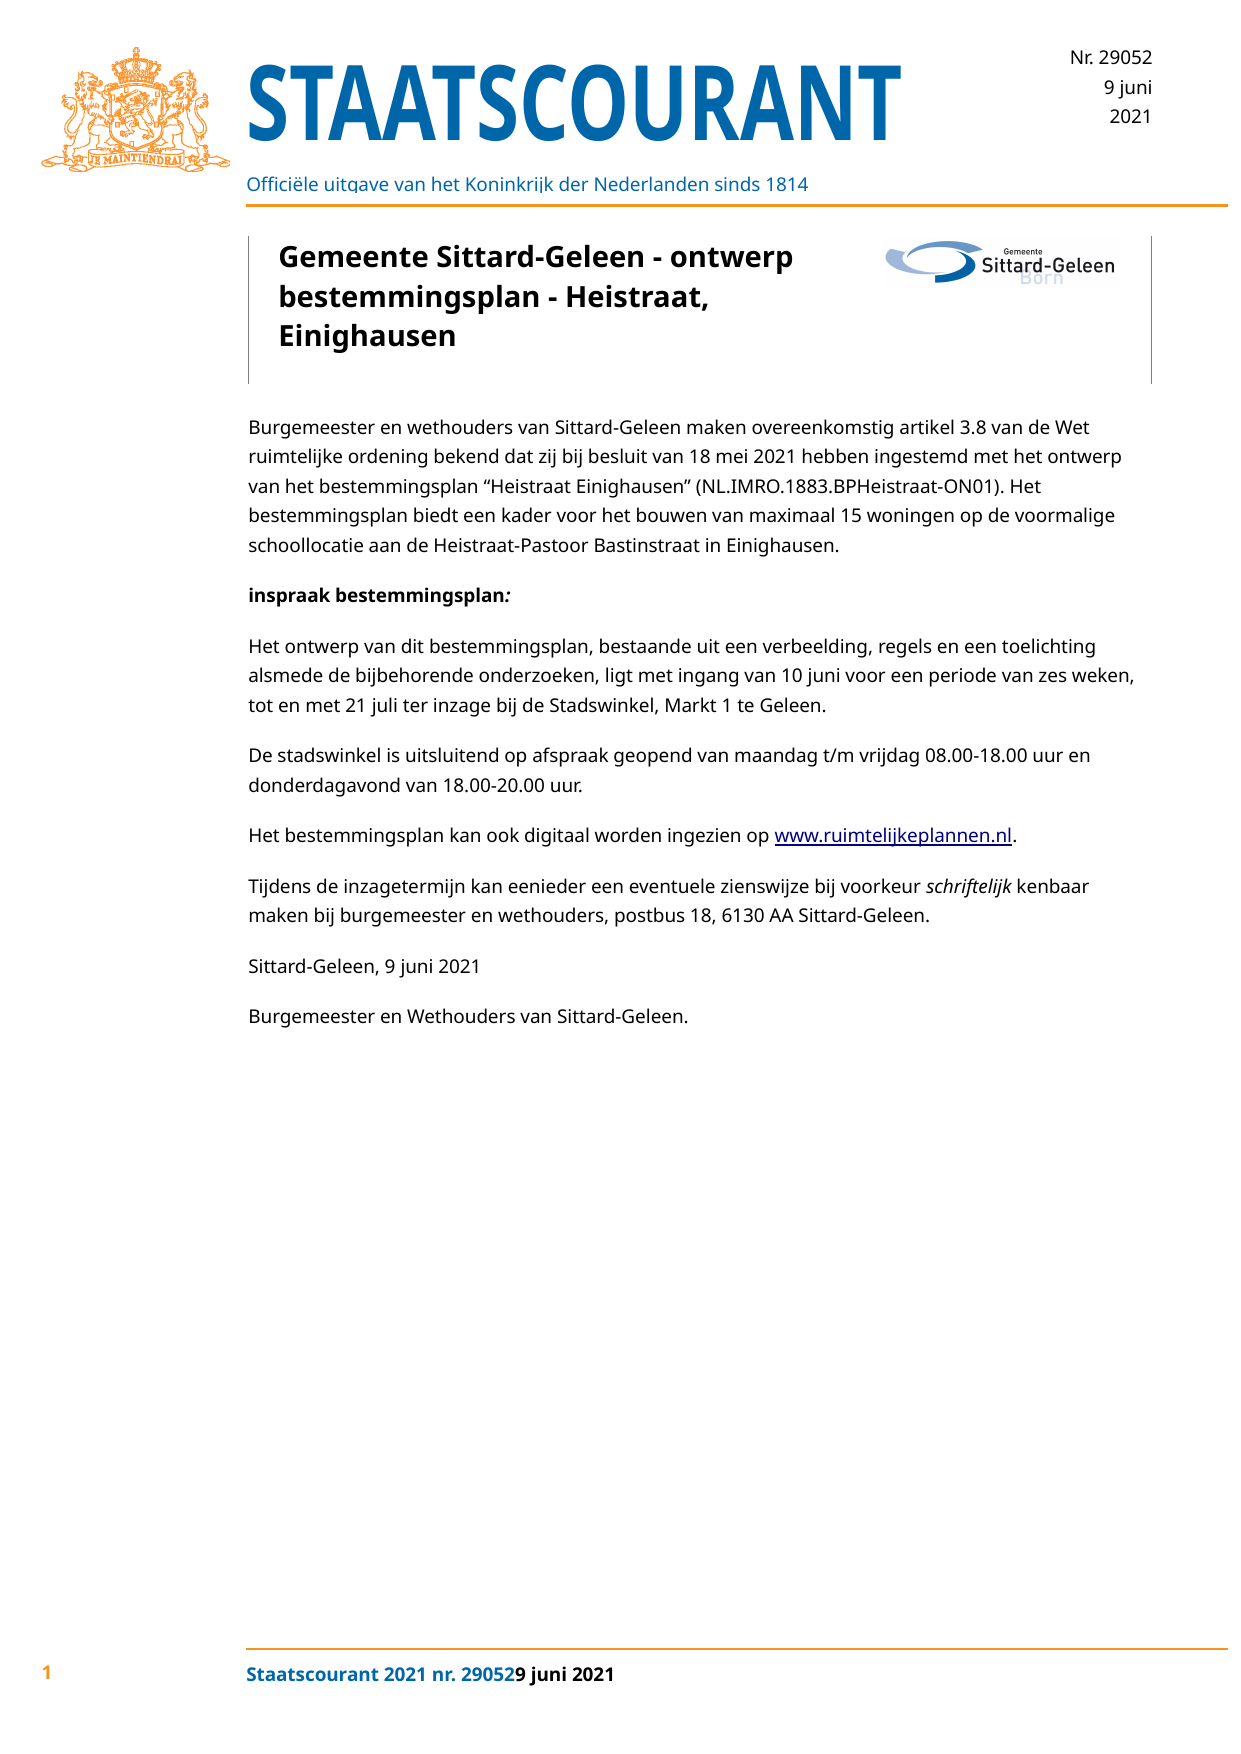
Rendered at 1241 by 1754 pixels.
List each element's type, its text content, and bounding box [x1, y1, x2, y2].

text Burgemeester en Wethouders van Sittard-Geleen. [248, 1003, 1152, 1029]
table_header [850, 236, 1151, 384]
table_header Gemeente Sittard-Geleen - ontwerp bestemmingsplan - Heistraat, Einighausen [249, 236, 850, 384]
picture [41, 47, 231, 172]
text Het bestemmingsplan kan ook digitaal worden ingezien op www.ruimtelijkeplannen.nl. [248, 823, 1152, 848]
text Tijdens de inzagetermijn kan eenieder een eventuele zienswijze bij voorkeur schriftelijk kenbaar maken bij burgemeester en wethouders, postbus 18, 6130 AA Sittard-Geleen. [248, 873, 1152, 928]
text De stadswinkel is uitsluitend op afspraak geopend van maandag t/m vrijdag 08.00-18.00 uur en donderdagavond van 18.00-20.00 uur. [248, 743, 1152, 798]
picture [882, 236, 1119, 289]
text Het ontwerp van dit bestemmingsplan, bestaande uit een verbeelding, regels en een toelichting alsmede de bijbehorende onderzoeken, ligt met ingang van 10 juni voor een periode van zes weken, tot en met 21 juli ter inzage bij de Stadswinkel, Markt 1 te Geleen. [248, 633, 1152, 718]
text inspraak bestemmingsplan: [248, 583, 1152, 608]
text Sittard-Geleen, 9 juni 2021 [248, 953, 1152, 979]
text Burgemeester en wethouders van Sittard-Geleen maken overeenkomstig artikel 3.8 van de Wet ruimtelijke ordening bekend dat zij bij besluit van 18 mei 2021 hebben ingestemd met het ontwerp van het bestemmingsplan “Heistraat Einighausen” (NL.IMRO.1883.BPHeistraat-ON01). Het bestemmingsplan biedt een kader voor het bouwen van maximaal 15 woningen op de voormalige schoollocatie aan de Heistraat-Pastoor Bastinstraat in Einighausen. [248, 414, 1152, 558]
